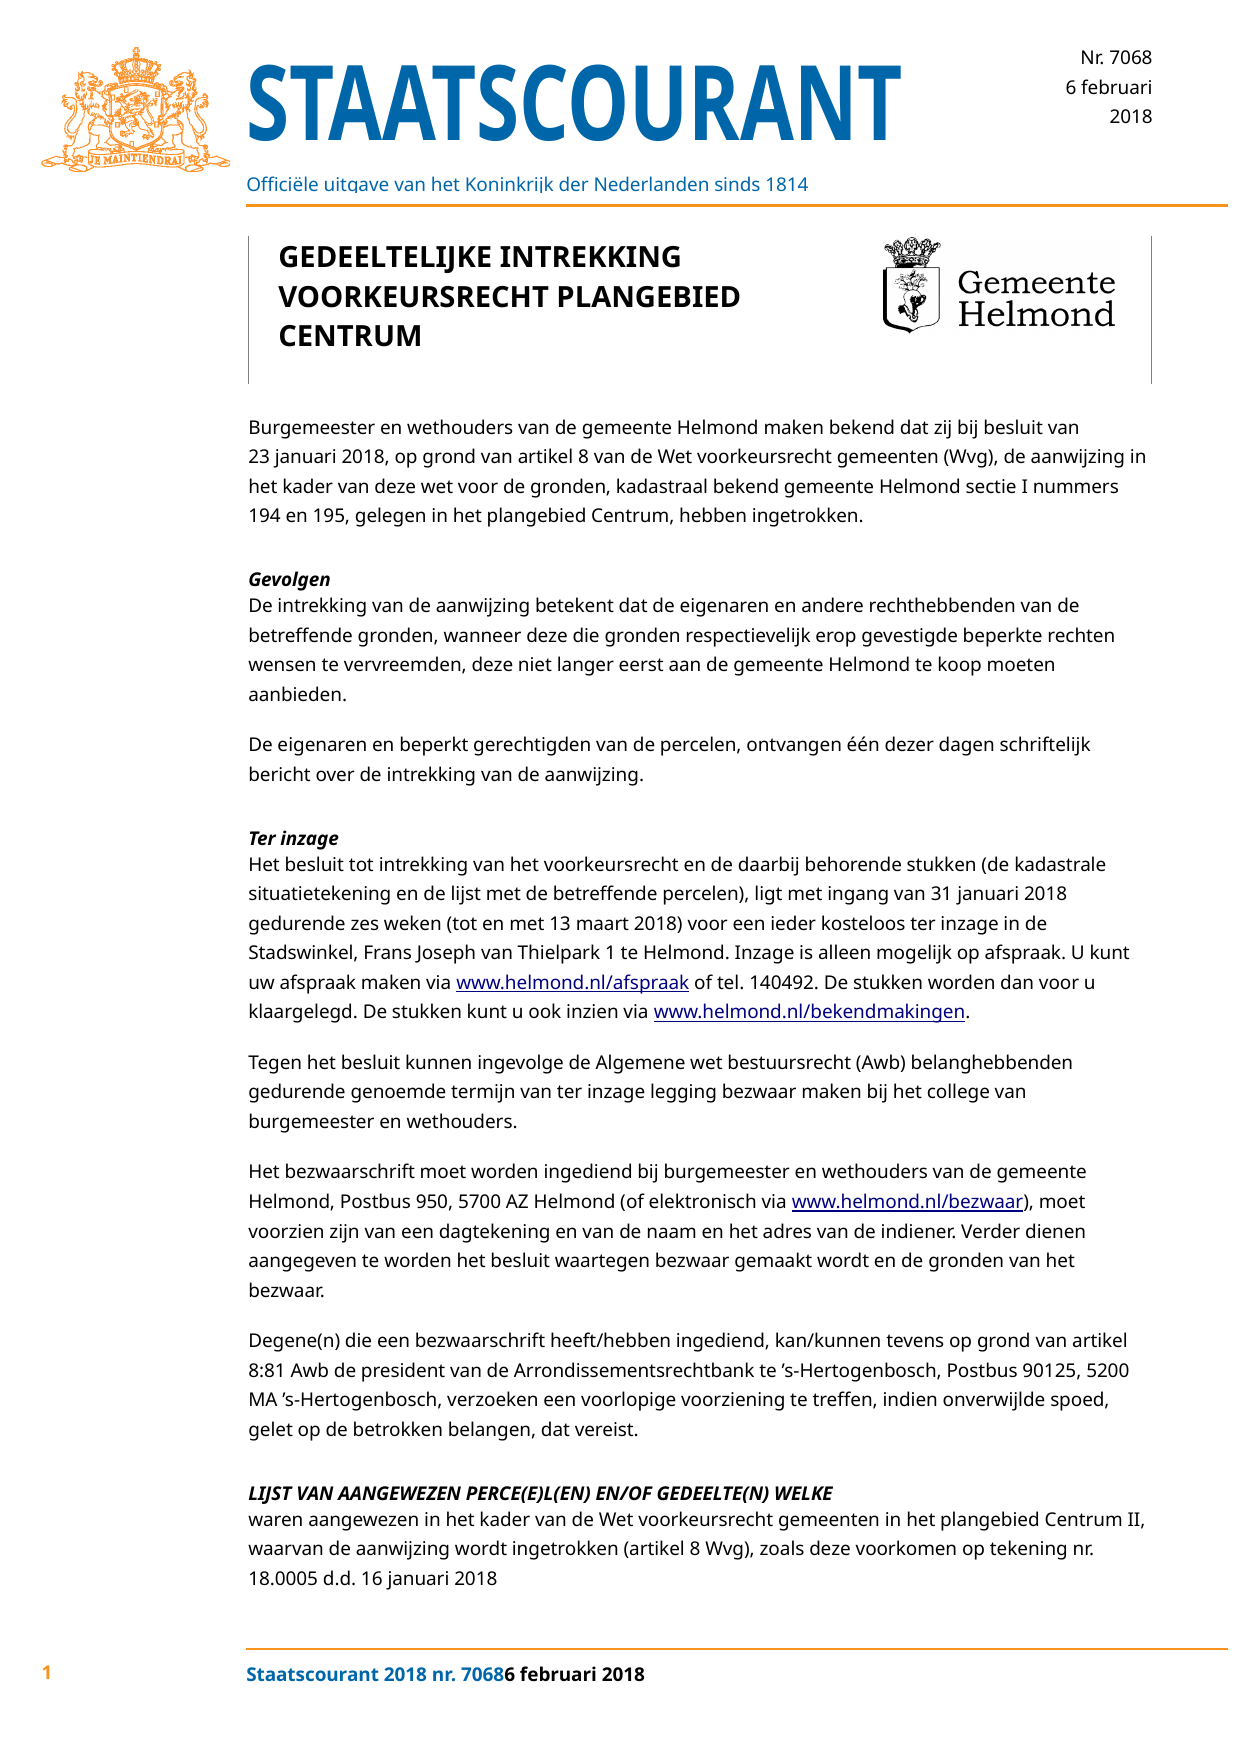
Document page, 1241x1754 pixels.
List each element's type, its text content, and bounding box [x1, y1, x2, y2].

table_header GEDEELTELIJKE INTREKKING VOORKEURSRECHT PLANGEBIED CENTRUM [249, 236, 850, 384]
picture [41, 47, 231, 172]
text Het besluit tot intrekking van het voorkeursrecht en de daarbij behorende stukken (de kadastrale situatietekening en de lijst met de betreffende percelen), ligt met ingang van 31 januari 2018 gedurende zes weken (tot en met 13 maart 2018) voor een ieder kosteloos ter inzage in de Stadswinkel, Frans Joseph van Thielpark 1 te Helmond. Inzage is alleen mogelijk op afspraak. U kunt uw afspraak maken via www.helmond.nl/afspraak of tel. 140492. De stukken worden dan voor u klaargelegd. De stukken kunt u ook inzien via www.helmond.nl/bekendmakingen. [248, 851, 1152, 1024]
picture [882, 236, 1119, 334]
text Degene(n) die een bezwaarschrift heeft/hebben ingediend, kan/kunnen tevens op grond van artikel 8:81 Awb de president van de Arrondissementsrechtbank te ’s-Hertogenbosch, Postbus 90125, 5200 MA ’s-Hertogenbosch, verzoeken een voorlopige voorziening te treffen, indien onverwijlde spoed, gelet op de betrokken belangen, dat vereist. [248, 1327, 1152, 1442]
text De eigenaren en beperkt gerechtigden van de percelen, ontvangen één dezer dagen schriftelijk bericht over de intrekking van de aanwijzing. [248, 732, 1152, 787]
text Gevolgen [248, 567, 1152, 592]
text Burgemeester en wethouders van de gemeente Helmond maken bekend dat zij bij besluit van 23 januari 2018, op grond van artikel 8 van de Wet voorkeursrecht gemeenten (Wvg), de aanwijzing in het kader van deze wet voor de gronden, kadastraal bekend gemeente Helmond sectie I nummers 194 en 195, gelegen in het plangebied Centrum, hebben ingetrokken. [248, 414, 1152, 528]
text LIJST VAN AANGEWEZEN PERCE(E)L(EN) EN/OF GEDEELTE(N) WELKE [248, 1480, 1152, 1506]
text waren aangewezen in het kader van de Wet voorkeursrecht gemeenten in het plangebied Centrum II, waarvan de aanwijzing wordt ingetrokken (artikel 8 Wvg), zoals deze voorkomen op tekening nr. 18.0005 d.d. 16 januari 2018 [248, 1506, 1152, 1591]
text Tegen het besluit kunnen ingevolge de Algemene wet bestuursrecht (Awb) belanghebbenden gedurende genoemde termijn van ter inzage legging bezwaar maken bij het college van burgemeester en wethouders. [248, 1049, 1152, 1134]
text Ter inzage [248, 825, 1152, 851]
table_header [850, 236, 1151, 384]
text De intrekking van de aanwijzing betekent dat de eigenaren en andere rechthebbenden van de betreffende gronden, wanneer deze die gronden respectievelijk erop gevestigde beperkte rechten wensen te vervreemden, deze niet langer eerst aan de gemeente Helmond te koop moeten aanbieden. [248, 592, 1152, 707]
text Het bezwaarschrift moet worden ingediend bij burgemeester en wethouders van de gemeente Helmond, Postbus 950, 5700 AZ Helmond (of elektronisch via www.helmond.nl/bezwaar), moet voorzien zijn van een dagtekening en van de naam en het adres van de indiener. Verder dienen aangegeven te worden het besluit waartegen bezwaar gemaakt wordt en de gronden van het bezwaar. [248, 1159, 1152, 1303]
